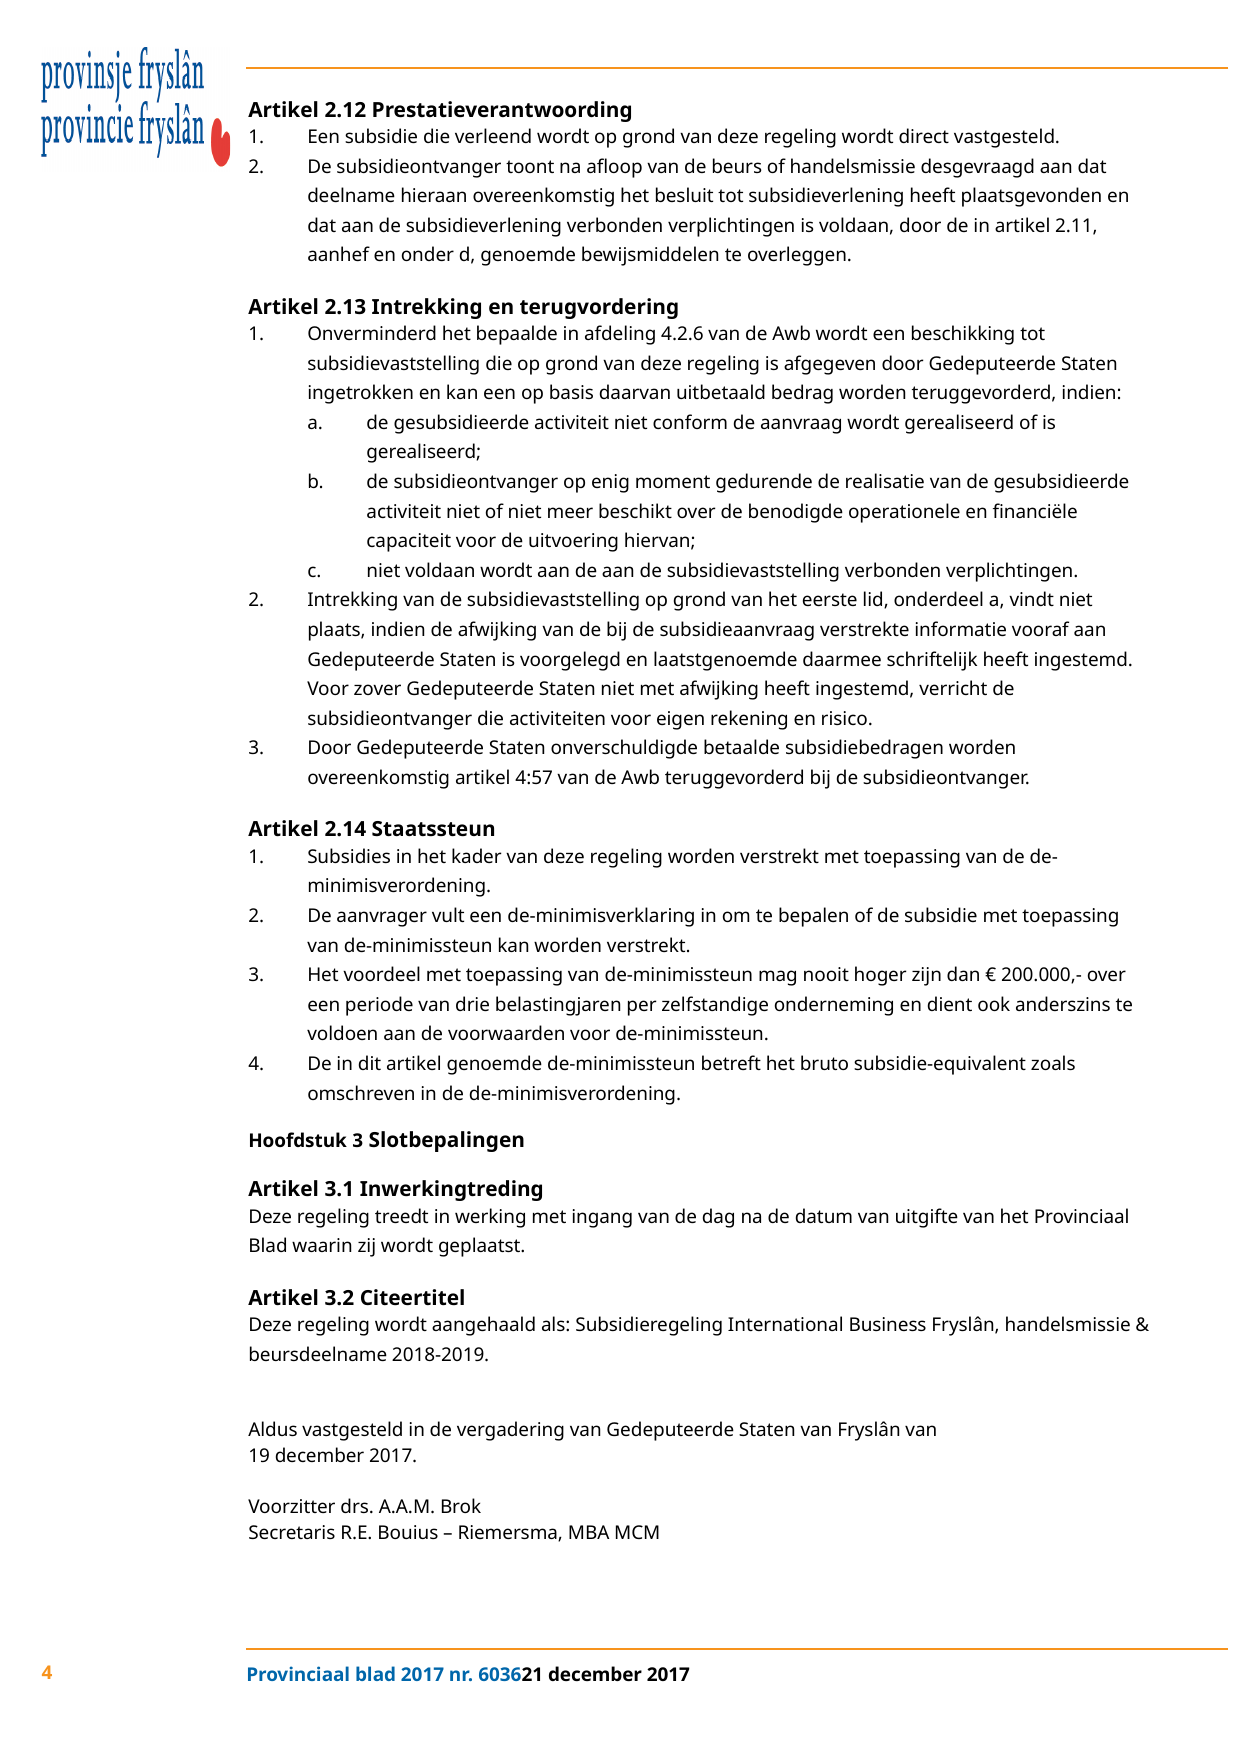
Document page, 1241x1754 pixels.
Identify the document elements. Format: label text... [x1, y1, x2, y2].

list Subsidies in het kader van deze regeling worden verstrekt met toepassing van de de-minimisverordening. [248, 843, 1152, 898]
list De in dit artikel genoemde de-minimissteun betreft het bruto subsidie-equivalent zoals omschreven in de de-minimisverordening. [248, 1050, 1152, 1105]
picture [41, 47, 231, 172]
text Deze regeling wordt aangehaald als: Subsidieregeling International Business Fryslân, handelsmissie & beursdeelname 2018-2019. [248, 1311, 1152, 1367]
list Een subsidie die verleend wordt op grond van deze regeling wordt direct vastgesteld. [248, 123, 1152, 149]
text Artikel 3.1 Inwerkingtreding [248, 1174, 1152, 1203]
text 19 december 2017. [248, 1442, 1152, 1468]
text Artikel 3.2 Citeertitel [248, 1283, 1152, 1311]
list Onverminderd het bepaalde in afdeling 4.2.6 van de Awb wordt een beschikking tot subsidievaststelling die op grond van deze regeling is afgegeven door Gedeputeerde Staten ingetrokken en kan een op basis daarvan uitbetaald bedrag worden teruggevorderd, indien: [248, 320, 1152, 405]
text Voorzitter drs. A.A.M. Brok [248, 1493, 1152, 1519]
list niet voldaan wordt aan de aan de subsidievaststelling verbonden verplichtingen. [307, 557, 1152, 583]
text Artikel 2.12 Prestatieverantwoording [248, 95, 1152, 123]
list De subsidieontvanger toont na afloop van de beurs of handelsmissie desgevraagd aan dat deelname hieraan overeenkomstig het besluit tot subsidieverlening heeft plaatsgevonden en dat aan de subsidieverlening verbonden verplichtingen is voldaan, door de in artikel 2.11, aanhef en onder d, genoemde bewijsmiddelen te overleggen. [248, 153, 1152, 267]
text Hoofdstuk 3 Slotbepalingen [248, 1125, 1152, 1154]
list De aanvrager vult een de-minimisverklaring in om te bepalen of de subsidie met toepassing van de-minimissteun kan worden verstrekt. [248, 902, 1152, 957]
text Artikel 2.14 Staatssteun [248, 814, 1152, 843]
list de subsidieontvanger op enig moment gedurende de realisatie van de gesubsidieerde activiteit niet of niet meer beschikt over de benodigde operationele en financiële capaciteit voor de uitvoering hiervan; [307, 468, 1152, 553]
text Deze regeling treedt in werking met ingang van de dag na de datum van uitgifte van het Provinciaal Blad waarin zij wordt geplaatst. [248, 1203, 1152, 1258]
list Het voordeel met toepassing van de-minimissteun mag nooit hoger zijn dan € 200.000,- over een periode van drie belastingjaren per zelfstandige onderneming en dient ook anderszins te voldoen aan de voorwaarden voor de-minimissteun. [248, 961, 1152, 1046]
text Aldus vastgesteld in de vergadering van Gedeputeerde Staten van Fryslân van [248, 1416, 1152, 1442]
list Intrekking van de subsidievaststelling op grond van het eerste lid, onderdeel a, vindt niet plaats, indien de afwijking van de bij de subsidieaanvraag verstrekte informatie vooraf aan Gedeputeerde Staten is voorgelegd en laatstgenoemde daarmee schriftelijk heeft ingestemd. Voor zover Gedeputeerde Staten niet met afwijking heeft ingestemd, verricht de subsidieontvanger die activiteiten voor eigen rekening en risico. [248, 587, 1152, 731]
list de gesubsidieerde activiteit niet conform de aanvraag wordt gerealiseerd of is gerealiseerd; [307, 409, 1152, 464]
list Door Gedeputeerde Staten onverschuldigde betaalde subsidiebedragen worden overeenkomstig artikel 4:57 van de Awb teruggevorderd bij de subsidieontvanger. [248, 734, 1152, 790]
text Artikel 2.13 Intrekking en terugvordering [248, 292, 1152, 320]
text Secretaris R.E. Bouius – Riemersma, MBA MCM [248, 1519, 1152, 1545]
